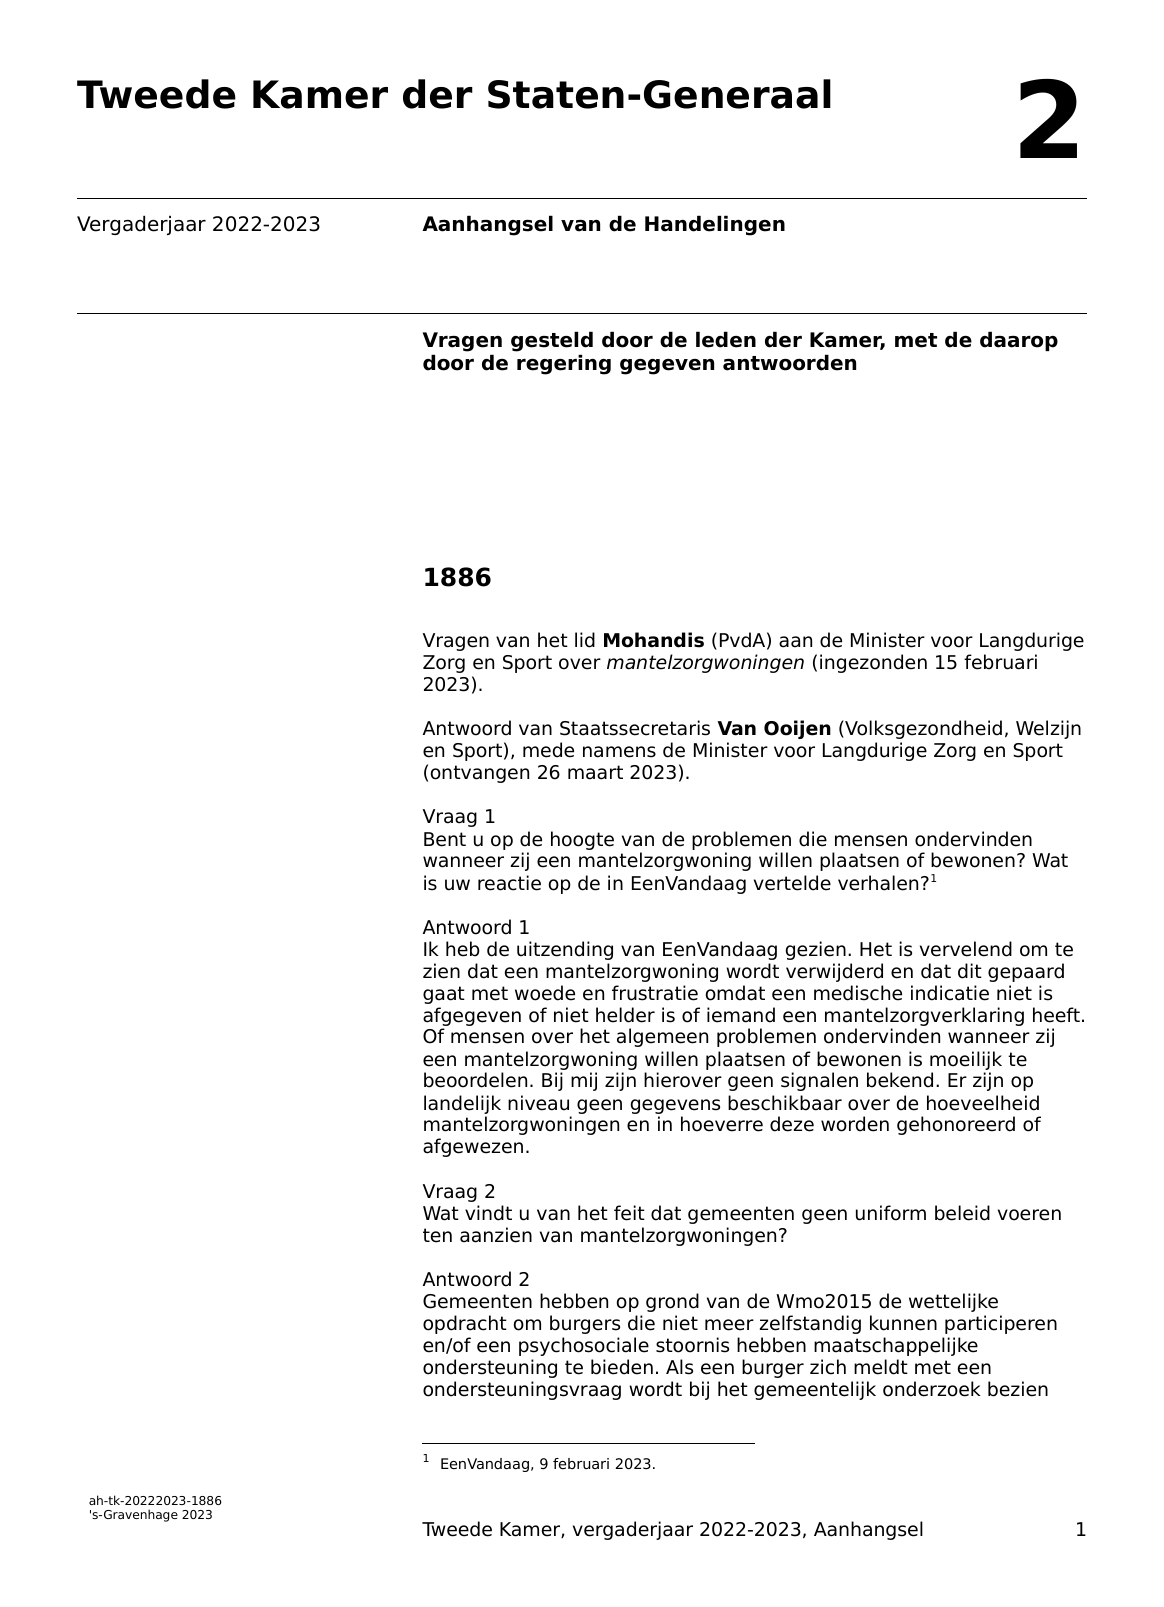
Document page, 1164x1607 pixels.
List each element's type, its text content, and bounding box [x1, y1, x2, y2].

table_cell Vragen gesteld door de leden der Kamer, met de daarop door de regering gegeven antwoorden [422, 314, 1087, 375]
table_header 2 [886, 59, 1087, 198]
table_cell [77, 314, 422, 375]
table_cell Aanhangsel van de Handelingen [422, 199, 1087, 313]
text EenVandaag, 9 februari 2023. [422, 1452, 1087, 1474]
text Bent u op de hoogte van de problemen die mensen ondervinden wanneer zij een mantelzorgwoning willen plaatsen of bewonen? Wat is uw reactie op de in EenVandaag vertelde verhalen? [422, 828, 1087, 894]
text Vragen van het lid Mohandis (PvdA) aan de Minister voor Langdurige Zorg en Sport over mantelzorgwoningen (ingezonden 15 februari 2023). [422, 630, 1087, 696]
text ah-tk-20222023-1886 [88, 1494, 323, 1508]
text 1886 [422, 563, 1087, 592]
table_cell Vergaderjaar 2022-2023 [77, 199, 422, 313]
text Vraag 2 [422, 1181, 1087, 1202]
text Wat vindt u van het feit dat gemeenten geen uniform beleid voeren ten aanzien van mantelzorgwoningen? [422, 1202, 1087, 1246]
text Antwoord 1 [422, 917, 1087, 938]
text 's-Gravenhage 2023 [88, 1508, 323, 1522]
text Gemeenten hebben op grond van de Wmo2015 de wettelijke opdracht om burgers die niet meer zelfstandig kunnen participeren en/of een psychosociale stoornis hebben maatschappelijke ondersteuning te bieden. Als een burger zich meldt met een ondersteuningsvraag wordt bij het gemeentelijk onderzoek bezien [422, 1291, 1087, 1401]
text Vraag 1 [422, 806, 1087, 828]
text Antwoord van Staatssecretaris Van Ooijen (Volksgezondheid, Welzijn en Sport), mede namens de Minister voor Langdurige Zorg en Sport (ontvangen 26 maart 2023). [422, 718, 1087, 784]
text Antwoord 2 [422, 1269, 1087, 1291]
text Ik heb de uitzending van EenVandaag gezien. Het is vervelend om te zien dat een mantelzorgwoning wordt verwijderd en dat dit gepaard gaat met woede en frustratie omdat een medische indicatie niet is afgegeven of niet helder is of iemand een mantelzorgverklaring heeft. Of mensen over het algemeen problemen ondervinden wanneer zij een mantelzorgwoning willen plaatsen of bewonen is moeilijk te beoordelen. Bij mij zijn hierover geen signalen bekend. Er zijn op landelijk niveau geen gegevens beschikbaar over de hoeveelheid mantelzorgwoningen en in hoeverre deze worden gehonoreerd of afgewezen. [422, 938, 1087, 1158]
table_header Tweede Kamer der Staten-Generaal [77, 59, 886, 198]
